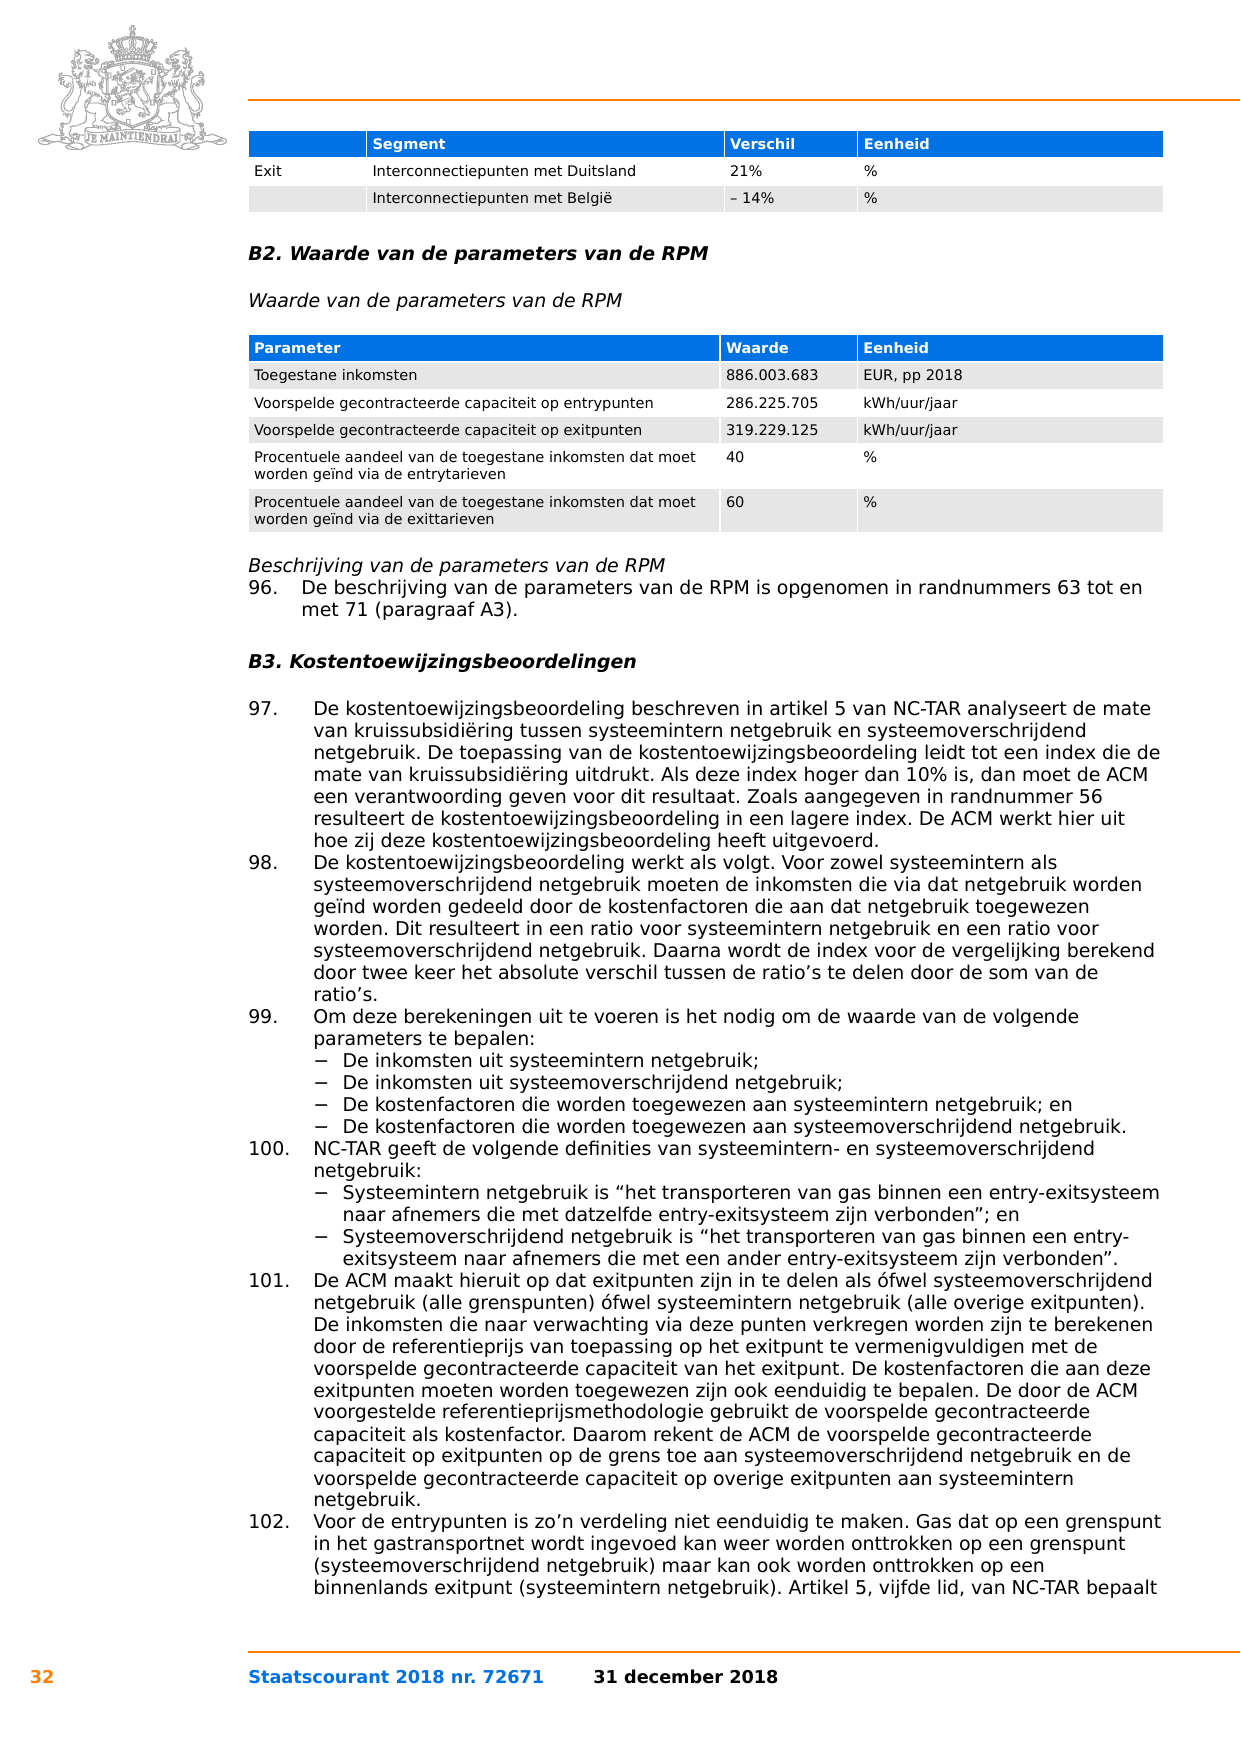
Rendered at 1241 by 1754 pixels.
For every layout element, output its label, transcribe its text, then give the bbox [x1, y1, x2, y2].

text 96. De beschrijving van de parameters van de RPM is opgenomen in randnummers 63 tot en met 71 (paragraaf A3). [248, 577, 1163, 621]
picture [38, 25, 227, 150]
table_cell 40 [721, 445, 857, 488]
text − De inkomsten uit systeemoverschrijdend netgebruik; [313, 1072, 1163, 1094]
table_cell Voorspelde gecontracteerde capaciteit op exitpunten [249, 417, 719, 443]
table_cell % [858, 445, 1163, 488]
table_cell Interconnectiepunten met Duitsland [367, 158, 724, 185]
table_header Eenheid [858, 131, 1163, 157]
table_cell Interconnectiepunten met België [367, 186, 724, 212]
text − Systeemintern netgebruik is “het transporteren van gas binnen een entry-exitsysteem naar afnemers die met datzelfde entry-exitsysteem zijn verbonden”; en [313, 1182, 1163, 1226]
table_header [249, 131, 366, 157]
table_header Eenheid [858, 335, 1163, 361]
table_cell 60 [721, 489, 857, 532]
table_header Waarde [721, 335, 857, 361]
table_cell EUR, pp 2018 [858, 363, 1163, 389]
text − De inkomsten uit systeemintern netgebruik; [313, 1050, 1163, 1072]
subtitle B2. Waarde van de parameters van de RPM [248, 243, 1163, 265]
table_cell [249, 186, 366, 212]
table_cell % [858, 186, 1163, 212]
table_cell % [858, 158, 1163, 185]
table_cell Procentuele aandeel van de toegestane inkomsten dat moet worden geïnd via de entrytarieven [249, 445, 719, 488]
table_cell Voorspelde gecontracteerde capaciteit op entrypunten [249, 390, 719, 416]
table_header Segment [367, 131, 724, 157]
table_header Verschil [725, 131, 857, 157]
table_cell Procentuele aandeel van de toegestane inkomsten dat moet worden geïnd via de exittarieven [249, 489, 719, 532]
table_cell kWh/uur/jaar [858, 417, 1163, 443]
table_cell kWh/uur/jaar [858, 390, 1163, 416]
subtitle Beschrijving van de parameters van de RPM [248, 555, 1163, 577]
table_cell Exit [249, 158, 366, 185]
text 101. De ACM maakt hieruit op dat exitpunten zijn in te delen als ófwel systeemoverschrijdend netgebruik (alle grenspunten) ófwel systeemintern netgebruik (alle overige exitpunten). De inkomsten die naar verwachting via deze punten verkregen worden zijn te berekenen door de referentieprijs van toepassing op het exitpunt te vermenigvuldigen met de voorspelde gecontracteerde capaciteit van het exitpunt. De kostenfactoren die aan deze exitpunten moeten worden toegewezen zijn ook eenduidig te bepalen. De door de ACM voorgestelde referentieprijsmethodologie gebruikt de voorspelde gecontracteerde capaciteit als kostenfactor. Daarom rekent de ACM de voorspelde gecontracteerde capaciteit op exitpunten op de grens toe aan systeemoverschrijdend netgebruik en de voorspelde gecontracteerde capaciteit op overige exitpunten aan systeemintern netgebruik. [248, 1269, 1163, 1511]
text 102. Voor de entrypunten is zo’n verdeling niet eenduidig te maken. Gas dat op een grenspunt in het gastransportnet wordt ingevoed kan weer worden onttrokken op een grenspunt (systeemoverschrijdend netgebruik) maar kan ook worden onttrokken op een binnenlands exitpunt (systeemintern netgebruik). Artikel 5, vijfde lid, van NC-TAR bepaalt [248, 1511, 1163, 1599]
table_cell 319.229.125 [721, 417, 857, 443]
subtitle B3. Kostentoewijzingsbeoordelingen [248, 651, 1163, 673]
table_cell 886.003.683 [721, 363, 857, 389]
text − Systeemoverschrijdend netgebruik is “het transporteren van gas binnen een entry-exitsysteem naar afnemers die met een ander entry-exitsysteem zijn verbonden”. [313, 1226, 1163, 1269]
table_cell Toegestane inkomsten [249, 363, 719, 389]
table_cell % [858, 489, 1163, 532]
table_cell – 14% [725, 186, 857, 212]
text − De kostenfactoren die worden toegewezen aan systeemintern netgebruik; en [313, 1094, 1163, 1116]
subtitle Waarde van de parameters van de RPM [248, 290, 1163, 312]
table_cell 21% [725, 158, 857, 185]
table_header Parameter [249, 335, 719, 361]
text − De kostenfactoren die worden toegewezen aan systeemoverschrijdend netgebruik. [313, 1116, 1163, 1138]
table_cell 286.225.705 [721, 390, 857, 416]
text 99. Om deze berekeningen uit te voeren is het nodig om de waarde van de volgende parameters te bepalen: [248, 1006, 1163, 1050]
text 97. De kostentoewijzingsbeoordeling beschreven in artikel 5 van NC-TAR analyseert de mate van kruissubsidiëring tussen systeemintern netgebruik en systeemoverschrijdend netgebruik. De toepassing van de kostentoewijzingsbeoordeling leidt tot een index die de mate van kruissubsidiëring uitdrukt. Als deze index hoger dan 10% is, dan moet de ACM een verantwoording geven voor dit resultaat. Zoals aangegeven in randnummer 56 resulteert de kostentoewijzingsbeoordeling in een lagere index. De ACM werkt hier uit hoe zij deze kostentoewijzingsbeoordeling heeft uitgevoerd. [248, 698, 1163, 852]
text 100. NC-TAR geeft de volgende definities van systeemintern- en systeemoverschrijdend netgebruik: [248, 1138, 1163, 1182]
text 98. De kostentoewijzingsbeoordeling werkt als volgt. Voor zowel systeemintern als systeemoverschrijdend netgebruik moeten de inkomsten die via dat netgebruik worden geïnd worden gedeeld door de kostenfactoren die aan dat netgebruik toegewezen worden. Dit resulteert in een ratio voor systeemintern netgebruik en een ratio voor systeemoverschrijdend netgebruik. Daarna wordt de index voor de vergelijking berekend door twee keer het absolute verschil tussen de ratio’s te delen door de som van de ratio’s. [248, 852, 1163, 1006]
